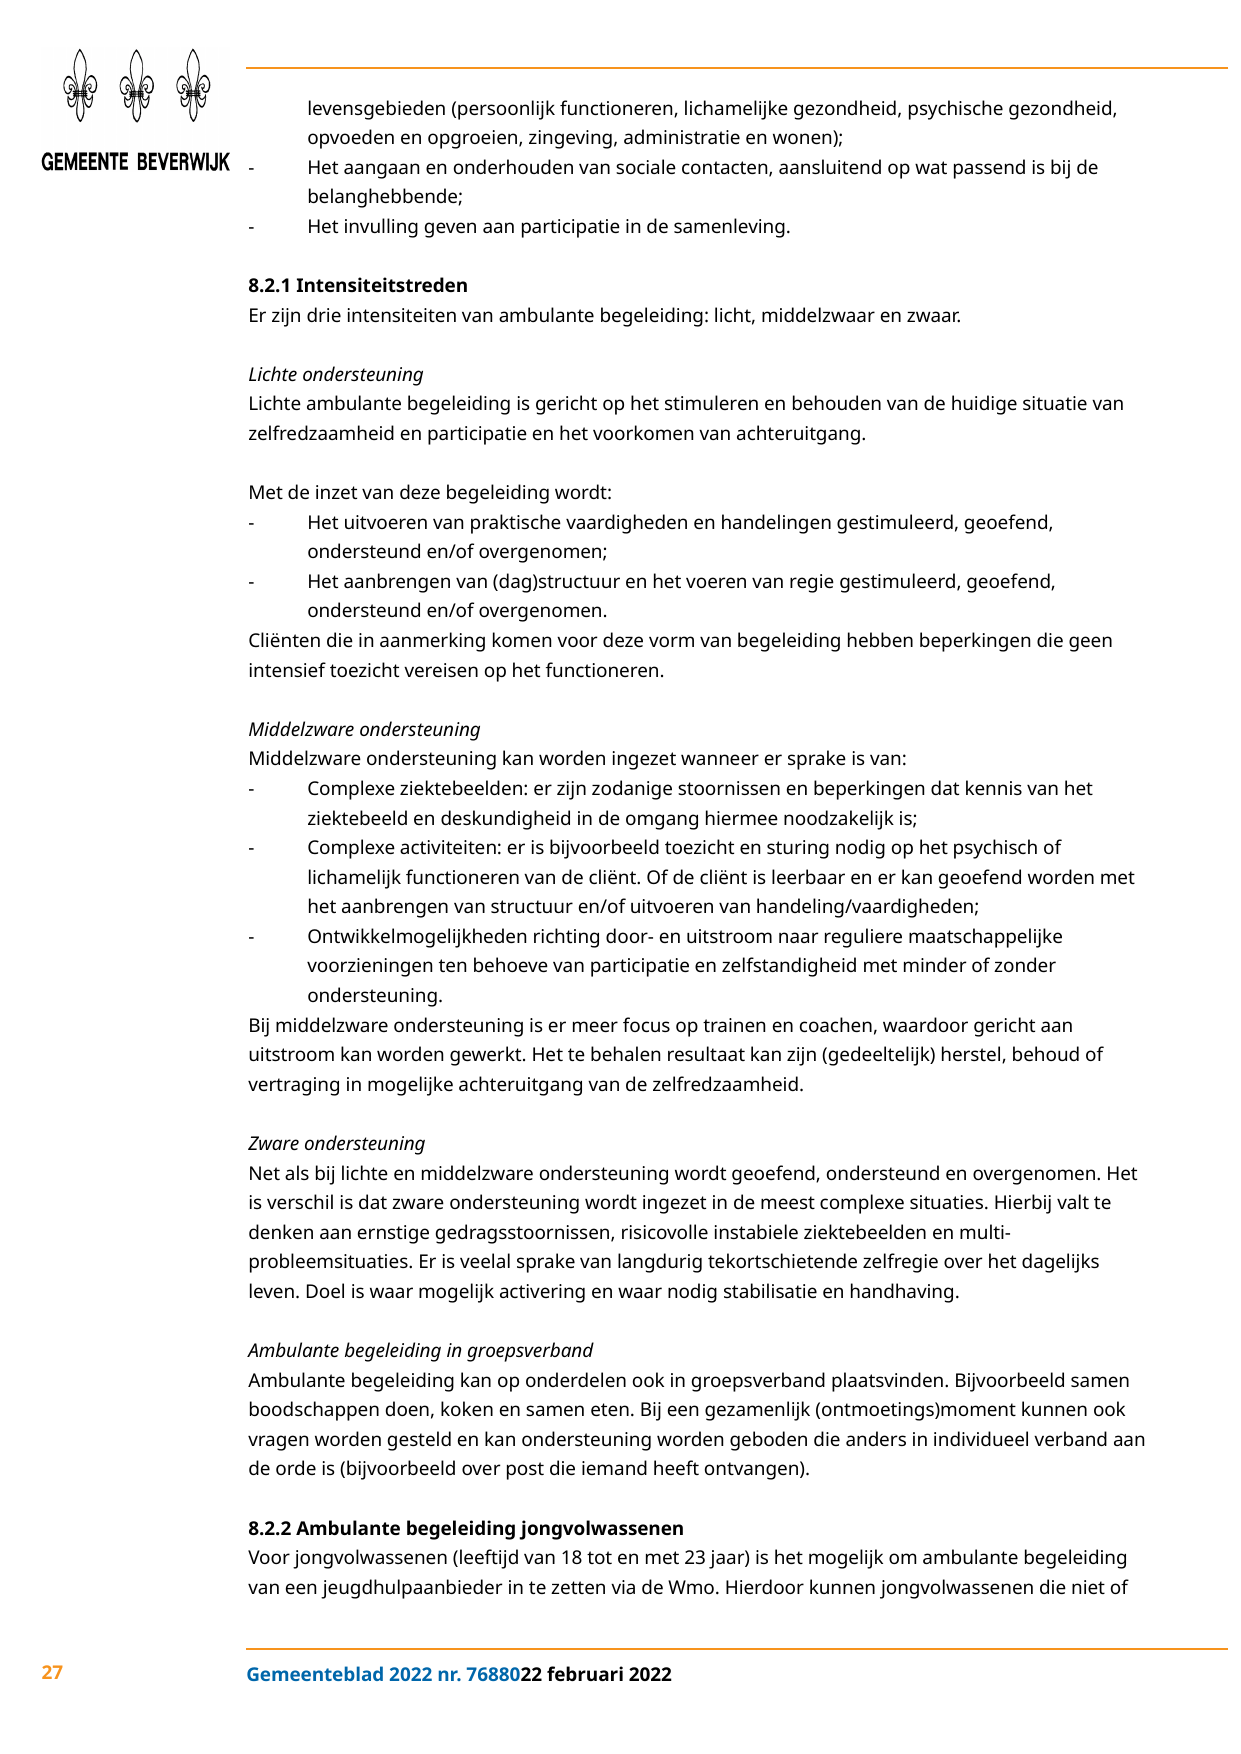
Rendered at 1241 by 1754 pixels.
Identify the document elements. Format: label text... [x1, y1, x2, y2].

text Middelzware ondersteuning [248, 716, 1152, 742]
text Er zijn drie intensiteiten van ambulante begeleiding: licht, middelzwaar en zwaar. [248, 302, 1152, 328]
text Voor jongvolwassenen (leeftijd van 18 tot en met 23 jaar) is het mogelijk om ambulante begeleiding van een jeugdhulpaanbieder in te zetten via de Wmo. Hierdoor kunnen jongvolwassenen die niet of [248, 1544, 1152, 1600]
list Ontwikkelmogelijkheden richting door- en uitstroom naar reguliere maatschappelijke voorzieningen ten behoeve van participatie en zelfstandigheid met minder of zonder ondersteuning. [248, 923, 1152, 1008]
text Middelzware ondersteuning kan worden ingezet wanneer er sprake is van: [248, 746, 1152, 771]
text Lichte ondersteuning [248, 361, 1152, 387]
text Zware ondersteuning [248, 1130, 1152, 1156]
list Het aangaan en onderhouden van sociale contacten, aansluitend op wat passend is bij de belanghebbende; [248, 154, 1152, 209]
text Cliënten die in aanmerking komen voor deze vorm van begeleiding hebben beperkingen die geen intensief toezicht vereisen op het functioneren. [248, 627, 1152, 683]
picture [41, 47, 231, 172]
list Complexe ziektebeelden: er zijn zodanige stoornissen en beperkingen dat kennis van het ziektebeeld en deskundigheid in de omgang hiermee noodzakelijk is; [248, 775, 1152, 831]
text Ambulante begeleiding in groepsverband [248, 1337, 1152, 1363]
list Het uitvoeren van praktische vaardigheden en handelingen gestimuleerd, geoefend, ondersteund en/of overgenomen; [248, 509, 1152, 564]
text Met de inzet van deze begeleiding wordt: [248, 479, 1152, 505]
text 8.2.1 Intensiteitstreden [248, 272, 1152, 298]
text Net als bij lichte en middelzware ondersteuning wordt geoefend, ondersteund en overgenomen. Het is verschil is dat zware ondersteuning wordt ingezet in de meest complexe situaties. Hierbij valt te denken aan ernstige gedragsstoornissen, risicovolle instabiele ziektebeelden en multi-probleemsituaties. Er is veelal sprake van langdurig tekortschietende zelfregie over het dagelijks leven. Doel is waar mogelijk activering en waar nodig stabilisatie en handhaving. [248, 1160, 1152, 1304]
list levensgebieden (persoonlijk functioneren, lichamelijke gezondheid, psychische gezondheid, opvoeden en opgroeien, zingeving, administratie en wonen); [248, 95, 1152, 150]
list Het invulling geven aan participatie in de samenleving. [248, 213, 1152, 239]
text Bij middelzware ondersteuning is er meer focus op trainen en coachen, waardoor gericht aan uitstroom kan worden gewerkt. Het te behalen resultaat kan zijn (gedeeltelijk) herstel, behoud of vertraging in mogelijke achteruitgang van de zelfredzaamheid. [248, 1012, 1152, 1097]
list Complexe activiteiten: er is bijvoorbeeld toezicht en sturing nodig op het psychisch of lichamelijk functioneren van de cliënt. Of de cliënt is leerbaar en er kan geoefend worden met het aanbrengen van structuur en/of uitvoeren van handeling/vaardigheden; [248, 834, 1152, 919]
list Het aanbrengen van (dag)structuur en het voeren van regie gestimuleerd, geoefend, ondersteund en/of overgenomen. [248, 568, 1152, 623]
text Lichte ambulante begeleiding is gericht op het stimuleren en behouden van de huidige situatie van zelfredzaamheid en participatie en het voorkomen van achteruitgang. [248, 391, 1152, 446]
text 8.2.2 Ambulante begeleiding jongvolwassenen [248, 1515, 1152, 1541]
text Ambulante begeleiding kan op onderdelen ook in groepsverband plaatsvinden. Bijvoorbeeld samen boodschappen doen, koken en samen eten. Bij een gezamenlijk (ontmoetings)moment kunnen ook vragen worden gesteld en kan ondersteuning worden geboden die anders in individueel verband aan de orde is (bijvoorbeeld over post die iemand heeft ontvangen). [248, 1367, 1152, 1481]
